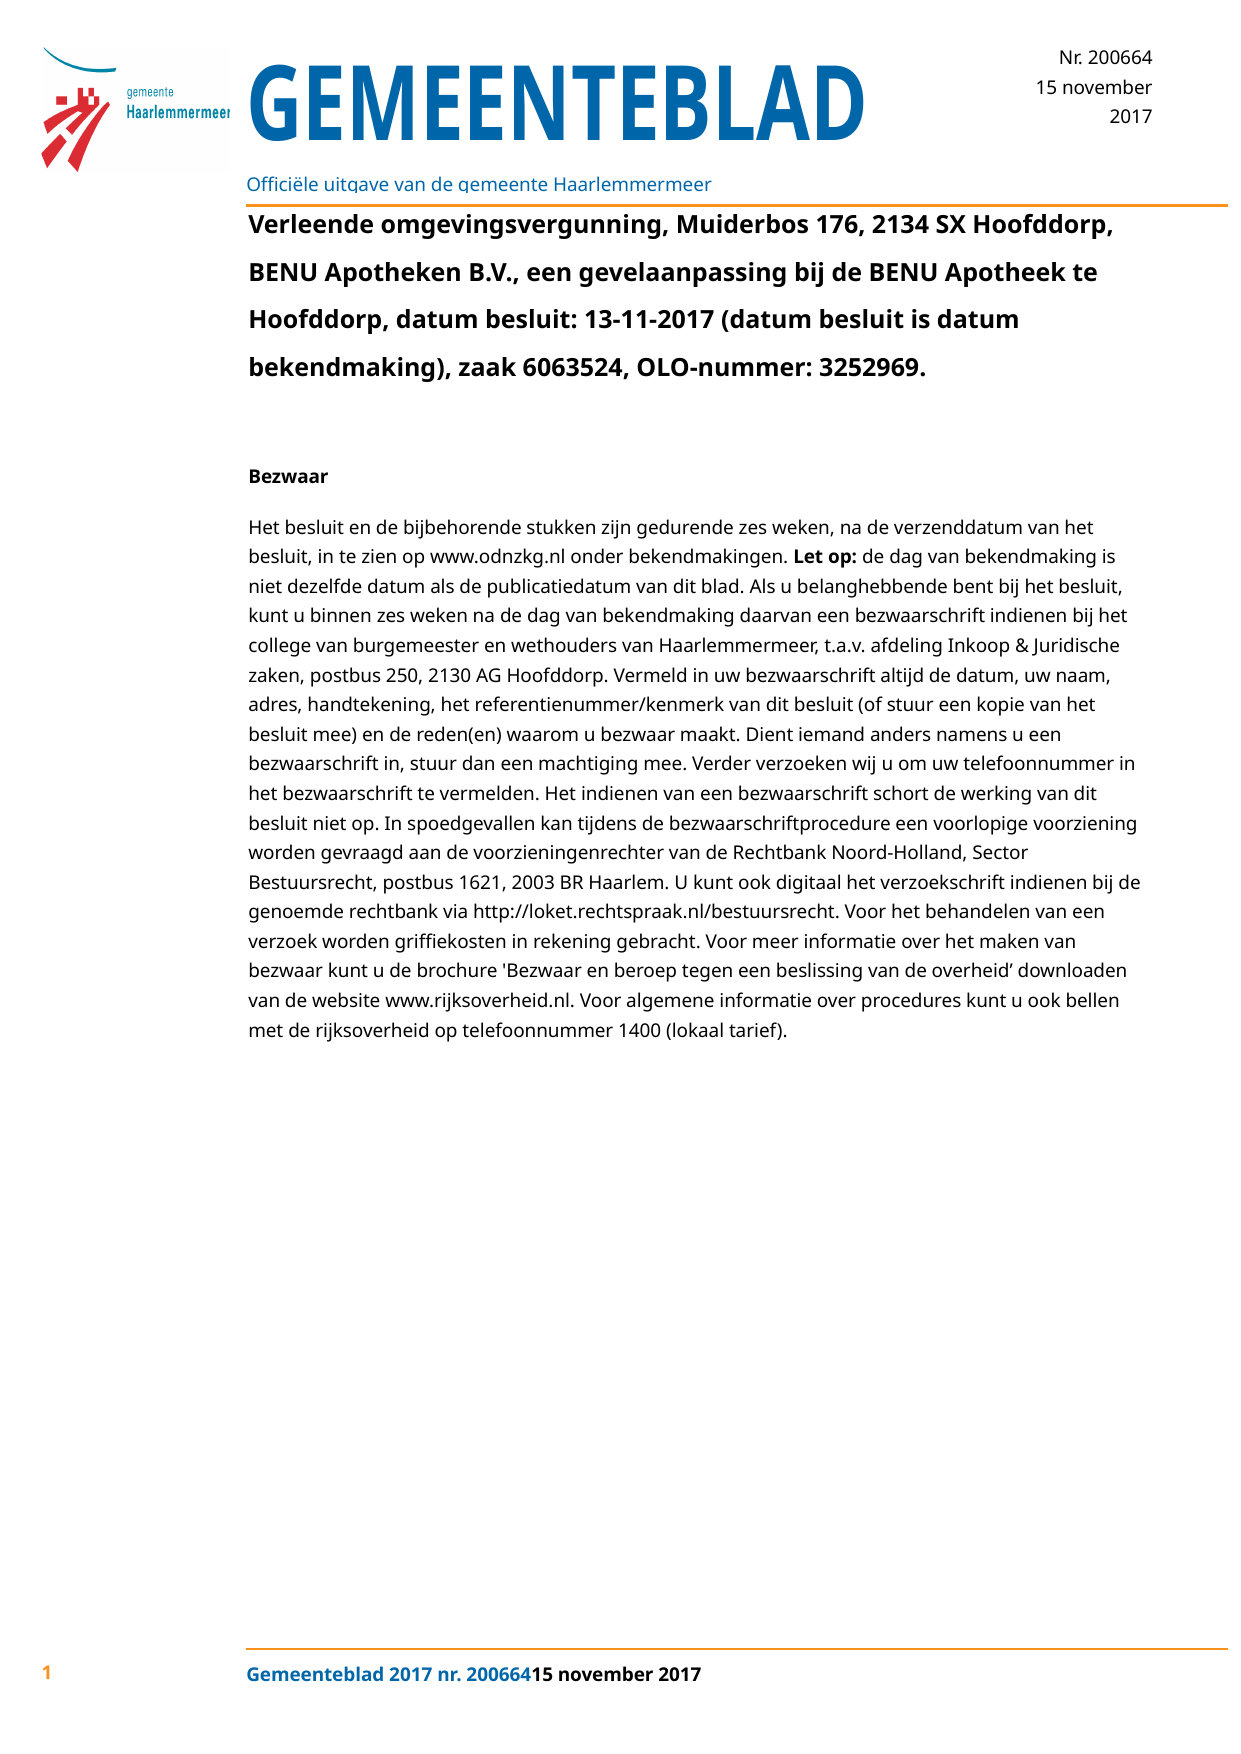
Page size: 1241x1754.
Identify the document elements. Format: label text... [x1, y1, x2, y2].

text Bezwaar [248, 463, 1152, 489]
text Het besluit en de bijbehorende stukken zijn gedurende zes weken, na de verzenddatum van het besluit, in te zien op www.odnzkg.nl onder bekendmakingen. Let op: de dag van bekendmaking is niet dezelfde datum als de publicatiedatum van dit blad. Als u belanghebbende bent bij het besluit, kunt u binnen zes weken na de dag van bekendmaking daarvan een bezwaarschrift indienen bij het college van burgemeester en wethouders van Haarlemmermeer, t.a.v. afdeling Inkoop & Juridische zaken, postbus 250, 2130 AG Hoofddorp. Vermeld in uw bezwaarschrift altijd de datum, uw naam, adres, handtekening, het referentienummer/kenmerk van dit besluit (of stuur een kopie van het besluit mee) en de reden(en) waarom u bezwaar maakt. Dient iemand anders namens u een bezwaarschrift in, stuur dan een machtiging mee. Verder verzoeken wij u om uw telefoonnummer in het bezwaarschrift te vermelden. Het indienen van een bezwaarschrift schort de werking van dit besluit niet op. In spoedgevallen kan tijdens de bezwaarschriftprocedure een voorlopige voorziening worden gevraagd aan de voorzieningenrechter van de Rechtbank Noord-Holland, Sector Bestuursrecht, postbus 1621, 2003 BR Haarlem. U kunt ook digitaal het verzoekschrift indienen bij de genoemde rechtbank via http://loket.rechtspraak.nl/bestuursrecht. Voor het behandelen van een verzoek worden griffiekosten in rekening gebracht. Voor meer informatie over het maken van bezwaar kunt u de brochure 'Bezwaar en beroep tegen een beslissing van de overheid’ downloaden van de website www.rijksoverheid.nl. Voor algemene informatie over procedures kunt u ook bellen met de rijksoverheid op telefoonnummer 1400 (lokaal tarief). [248, 514, 1152, 1043]
picture [41, 47, 231, 172]
text Verleende omgevingsvergunning, Muiderbos 176, 2134 SX Hoofddorp, BENU Apotheken B.V., een gevelaanpassing bij de BENU Apotheek te Hoofddorp, datum besluit: 13-11-2017 (datum besluit is datum bekendmaking), zaak 6063524, OLO-nummer: 3252969. [248, 207, 1152, 384]
